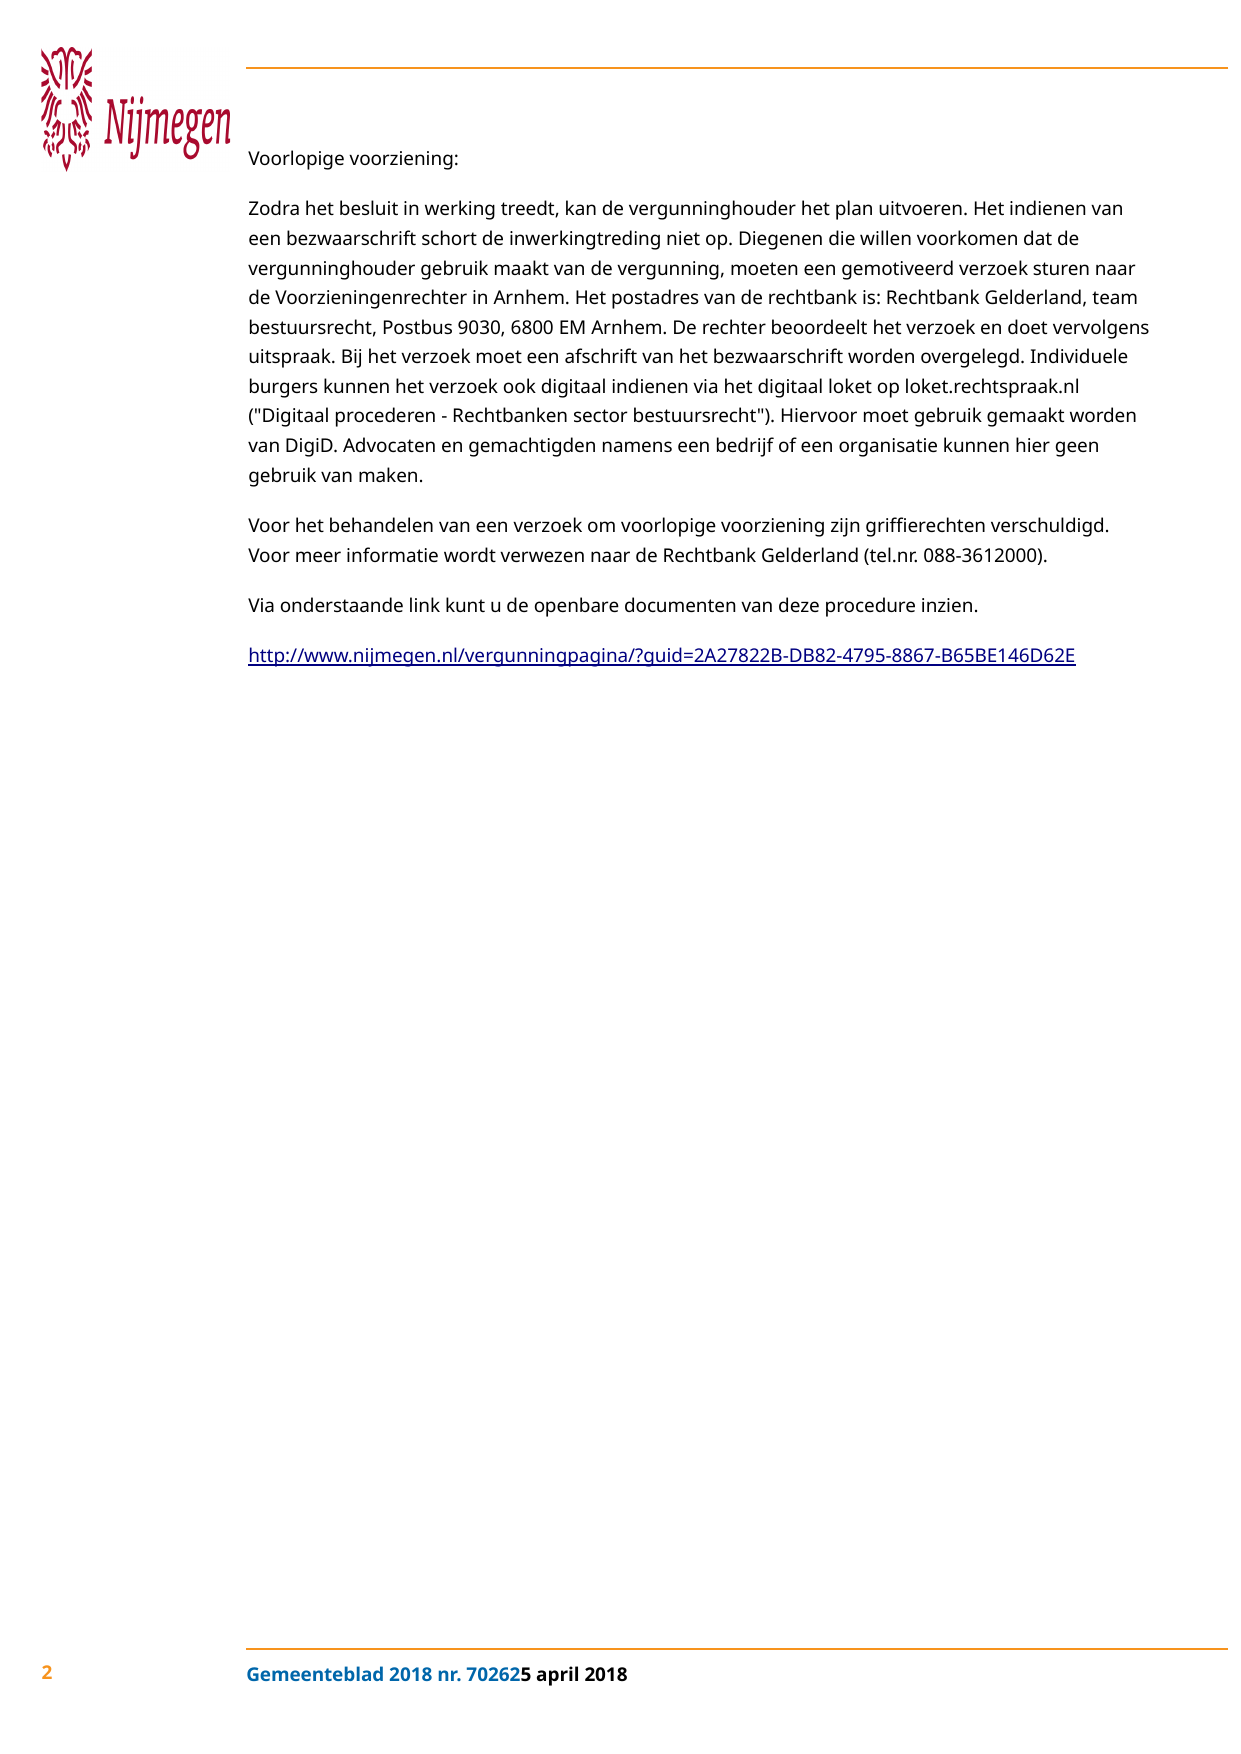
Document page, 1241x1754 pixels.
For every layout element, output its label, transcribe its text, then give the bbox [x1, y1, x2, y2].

text Zodra het besluit in werking treedt, kan de vergunninghouder het plan uitvoeren. Het indienen van een bezwaarschrift schort de inwerkingtreding niet op. Diegenen die willen voorkomen dat de vergunninghouder gebruik maakt van de vergunning, moeten een gemotiveerd verzoek sturen naar de Voorzieningenrechter in Arnhem. Het postadres van de rechtbank is: Rechtbank Gelderland, team bestuursrecht, Postbus 9030, 6800 EM Arnhem. De rechter beoordeelt het verzoek en doet vervolgens uitspraak. Bij het verzoek moet een afschrift van het bezwaarschrift worden overgelegd. Individuele burgers kunnen het verzoek ook digitaal indienen via het digitaal loket op loket.rechtspraak.nl ("Digitaal procederen - Rechtbanken sector bestuursrecht"). Hiervoor moet gebruik gemaakt worden van DigiD. Advocaten en gemachtigden namens een bedrijf of een organisatie kunnen hier geen gebruik van maken. [248, 196, 1152, 488]
text http://www.nijmegen.nl/vergunningpagina/?guid=2A27822B-DB82-4795-8867-B65BE146D62E [248, 643, 1152, 668]
picture [41, 47, 231, 172]
text Voor het behandelen van een verzoek om voorlopige voorziening zijn griffierechten verschuldigd. Voor meer informatie wordt verwezen naar de Rechtbank Gelderland (tel.nr. 088-3612000). [248, 512, 1152, 568]
text Voorlopige voorziening: [248, 145, 1152, 171]
text Via onderstaande link kunt u de openbare documenten van deze procedure inzien. [248, 592, 1152, 618]
